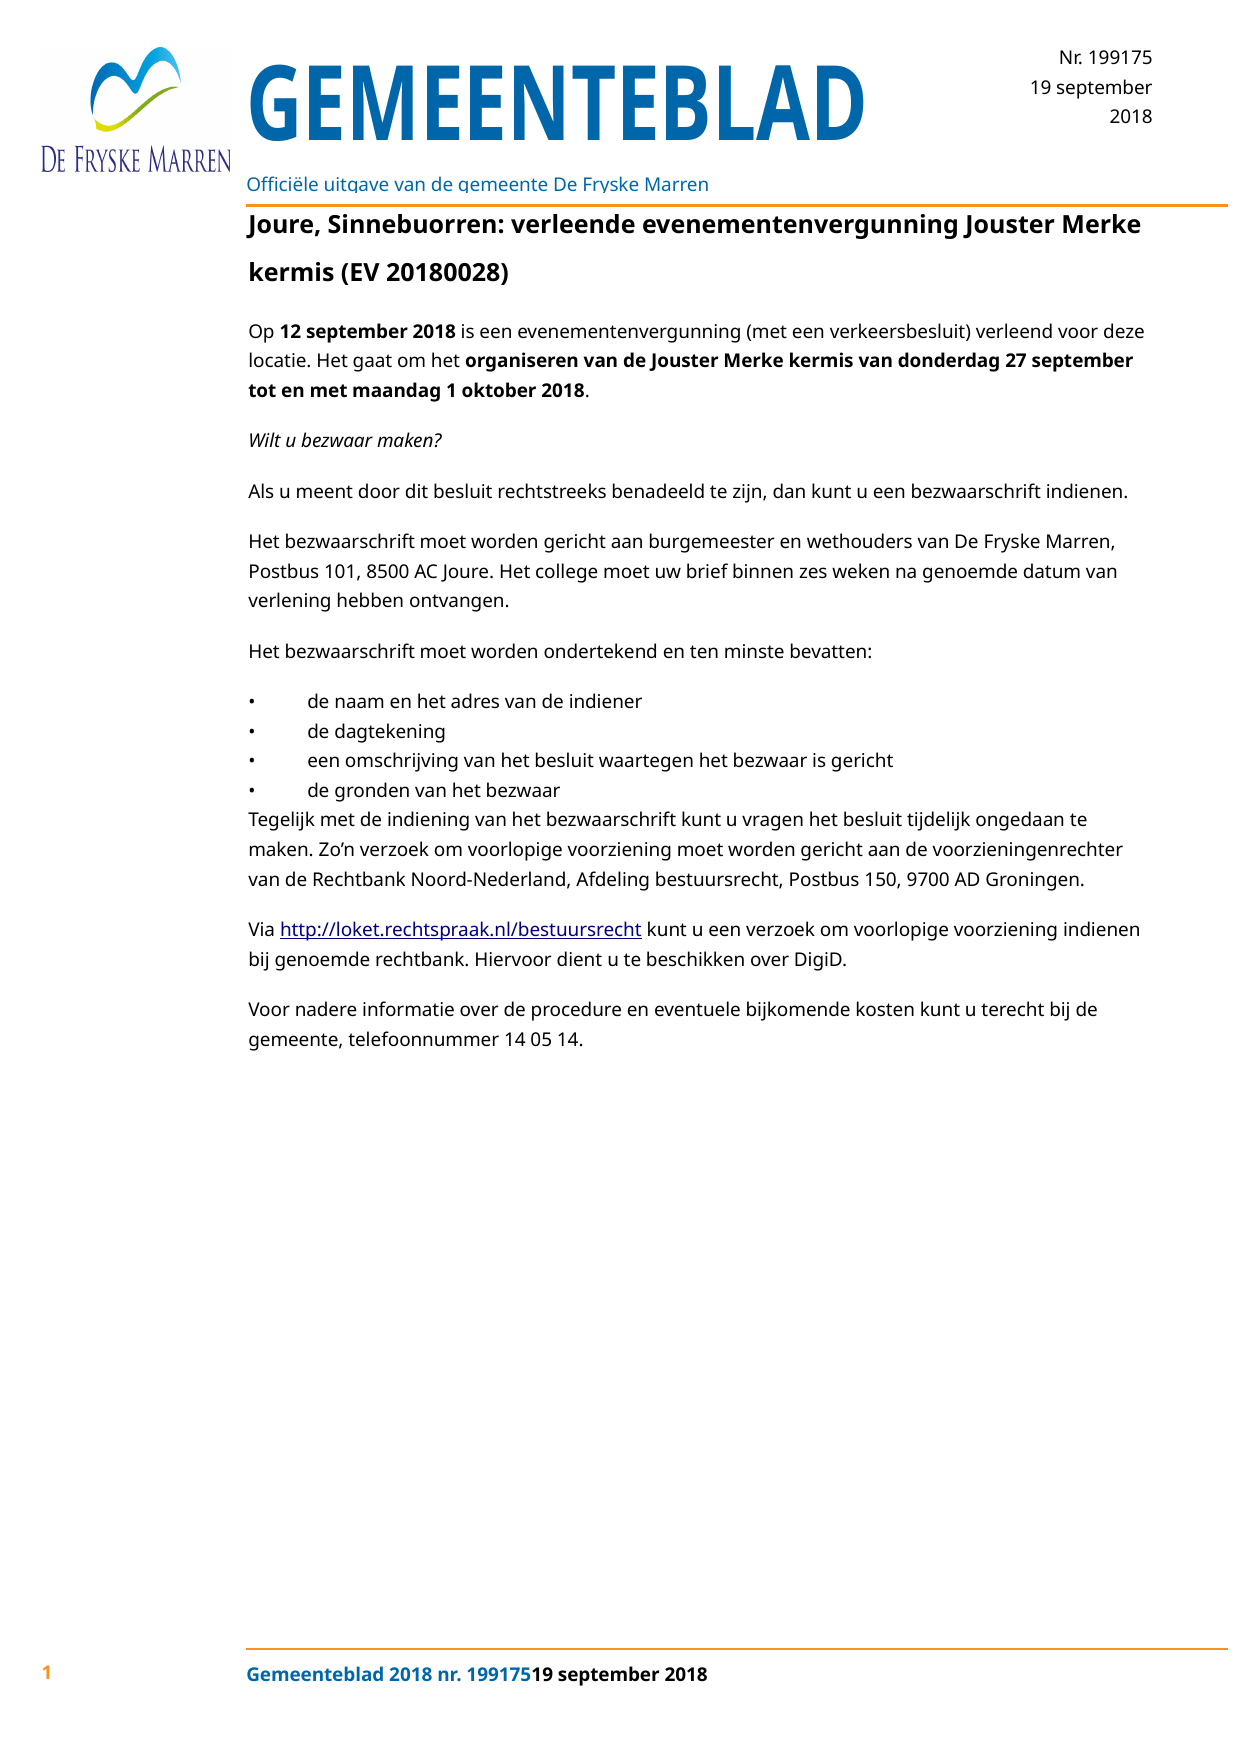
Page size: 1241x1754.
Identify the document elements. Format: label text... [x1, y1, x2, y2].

list een omschrijving van het besluit waartegen het bezwaar is gericht [248, 747, 1152, 773]
text Tegelijk met de indiening van het bezwaarschrift kunt u vragen het besluit tijdelijk ongedaan te maken. Zo’n verzoek om voorlopige voorziening moet worden gericht aan de voorzieningenrechter van de Rechtbank Noord-Nederland, Afdeling bestuursrecht, Postbus 150, 9700 AD Groningen. [248, 807, 1152, 892]
text Voor nadere informatie over de procedure en eventuele bijkomende kosten kunt u terecht bij de gemeente, telefoonnummer 14 05 14. [248, 996, 1152, 1052]
list de naam en het adres van de indiener [248, 688, 1152, 714]
list de gronden van het bezwaar [248, 777, 1152, 803]
text Het bezwaarschrift moet worden gericht aan burgemeester en wethouders van De Fryske Marren, Postbus 101, 8500 AC Joure. Het college moet uw brief binnen zes weken na genoemde datum van verlening hebben ontvangen. [248, 528, 1152, 613]
text Als u meent door dit besluit rechtstreeks benadeeld te zijn, dan kunt u een bezwaarschrift indienen. [248, 478, 1152, 504]
text Wilt u bezwaar maken? [248, 427, 1152, 453]
picture [41, 47, 231, 172]
text Joure, Sinnebuorren: verleende evenementenvergunning Jouster Merke kermis (EV 20180028) [248, 207, 1152, 288]
list de dagtekening [248, 718, 1152, 744]
text Het bezwaarschrift moet worden ondertekend en ten minste bevatten: [248, 638, 1152, 664]
text Via http://loket.rechtspraak.nl/bestuursrecht kunt u een verzoek om voorlopige voorziening indienen bij genoemde rechtbank. Hiervoor dient u te beschikken over DigiD. [248, 916, 1152, 972]
text Op 12 september 2018 is een evenementenvergunning (met een verkeersbesluit) verleend voor deze locatie. Het gaat om het organiseren van de Jouster Merke kermis van donderdag 27 september tot en met maandag 1 oktober 2018. [248, 318, 1152, 403]
